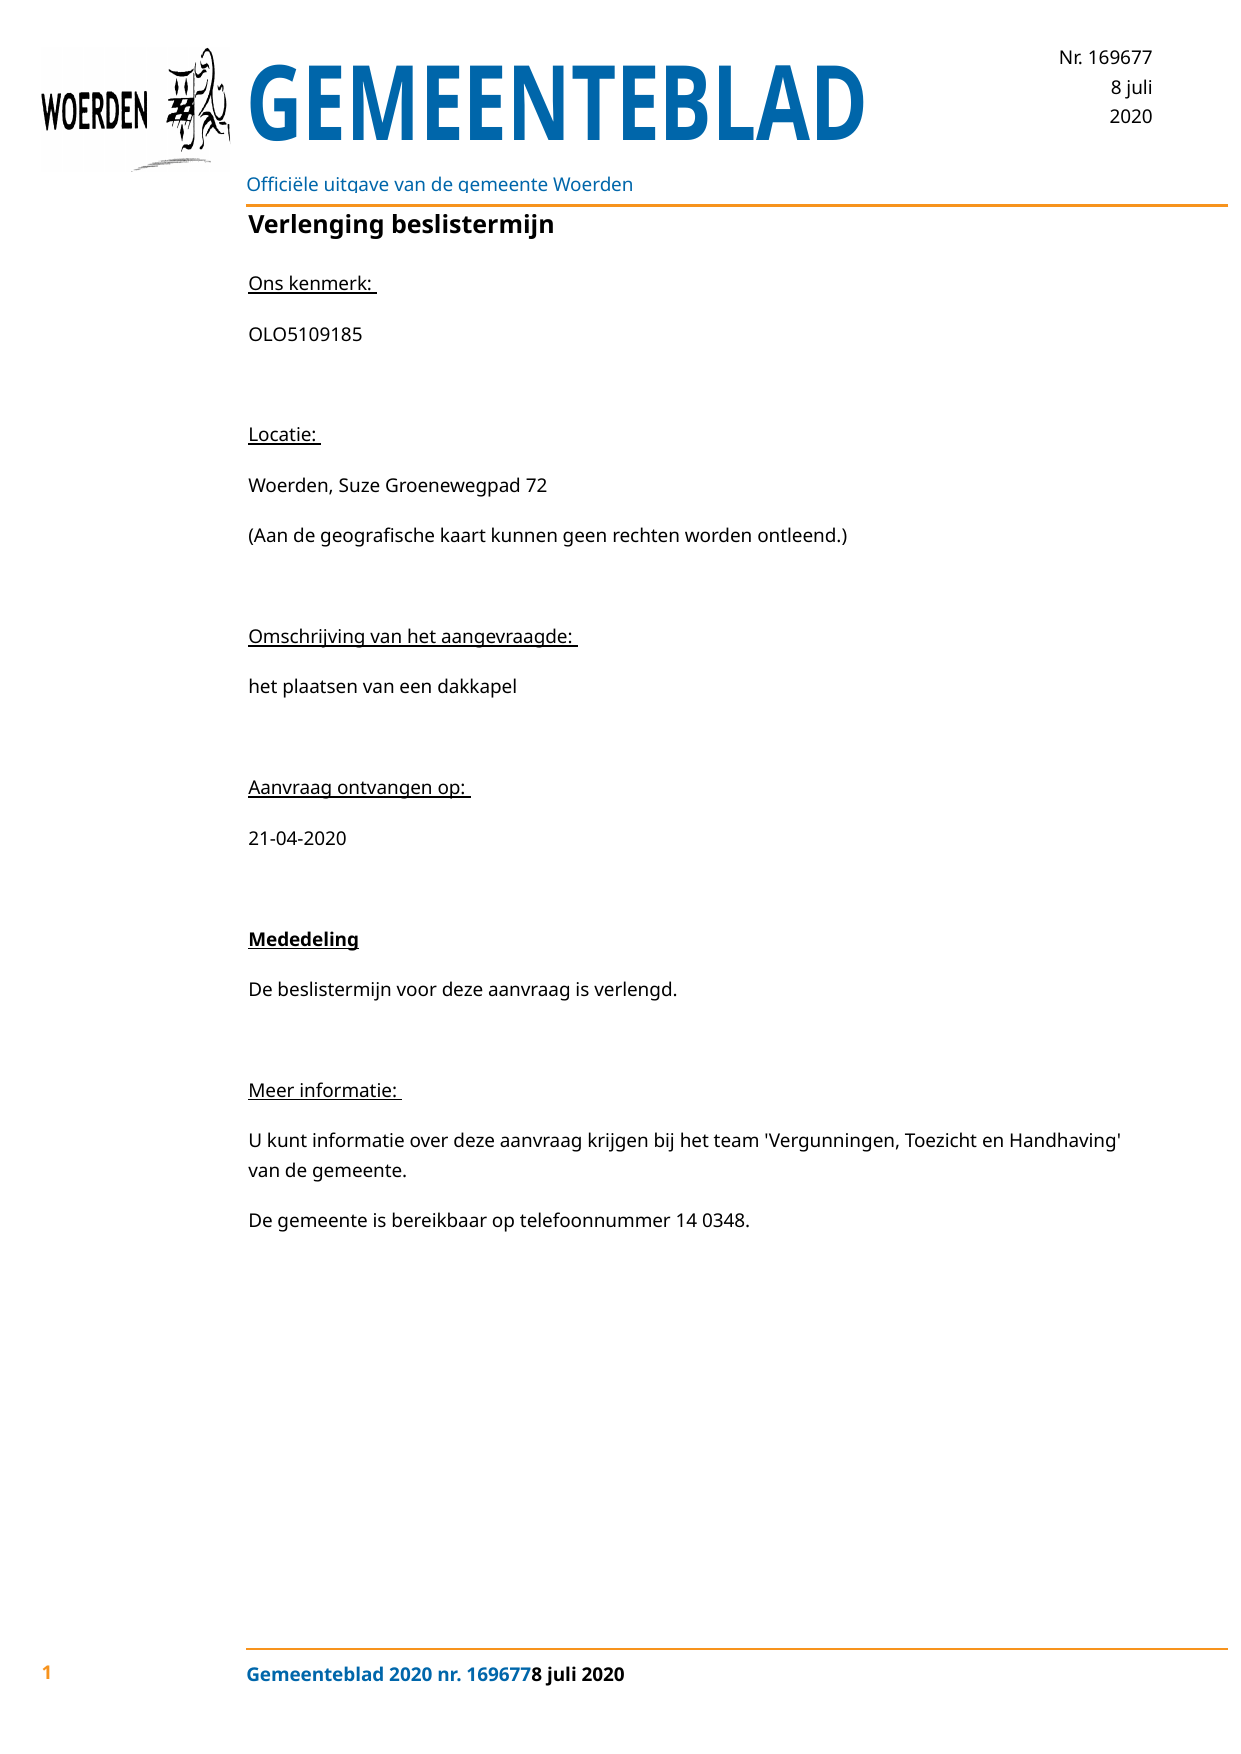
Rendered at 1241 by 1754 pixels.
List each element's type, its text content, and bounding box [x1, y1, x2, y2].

text Locatie: [248, 422, 1152, 447]
text (Aan de geografische kaart kunnen geen rechten worden ontleend.) [248, 522, 1152, 548]
text Mededeling [248, 926, 1152, 951]
text Aanvraag ontvangen op: [248, 774, 1152, 800]
text Verlenging beslistermijn [248, 207, 1152, 241]
text het plaatsen van een dakkapel [248, 674, 1152, 699]
text Meer informatie: [248, 1077, 1152, 1103]
text De gemeente is bereikbaar op telefoonnummer 14 0348. [248, 1207, 1152, 1233]
text De beslistermijn voor deze aanvraag is verlengd. [248, 976, 1152, 1002]
text 21-04-2020 [248, 825, 1152, 851]
text Woerden, Suze Groenewegpad 72 [248, 472, 1152, 498]
text Ons kenmerk: [248, 270, 1152, 296]
text OLO5109185 [248, 321, 1152, 346]
picture [41, 47, 231, 172]
text U kunt informatie over deze aanvraag krijgen bij het team 'Vergunningen, Toezicht en Handhaving' van de gemeente. [248, 1127, 1152, 1183]
text Omschrijving van het aangevraagde: [248, 623, 1152, 649]
